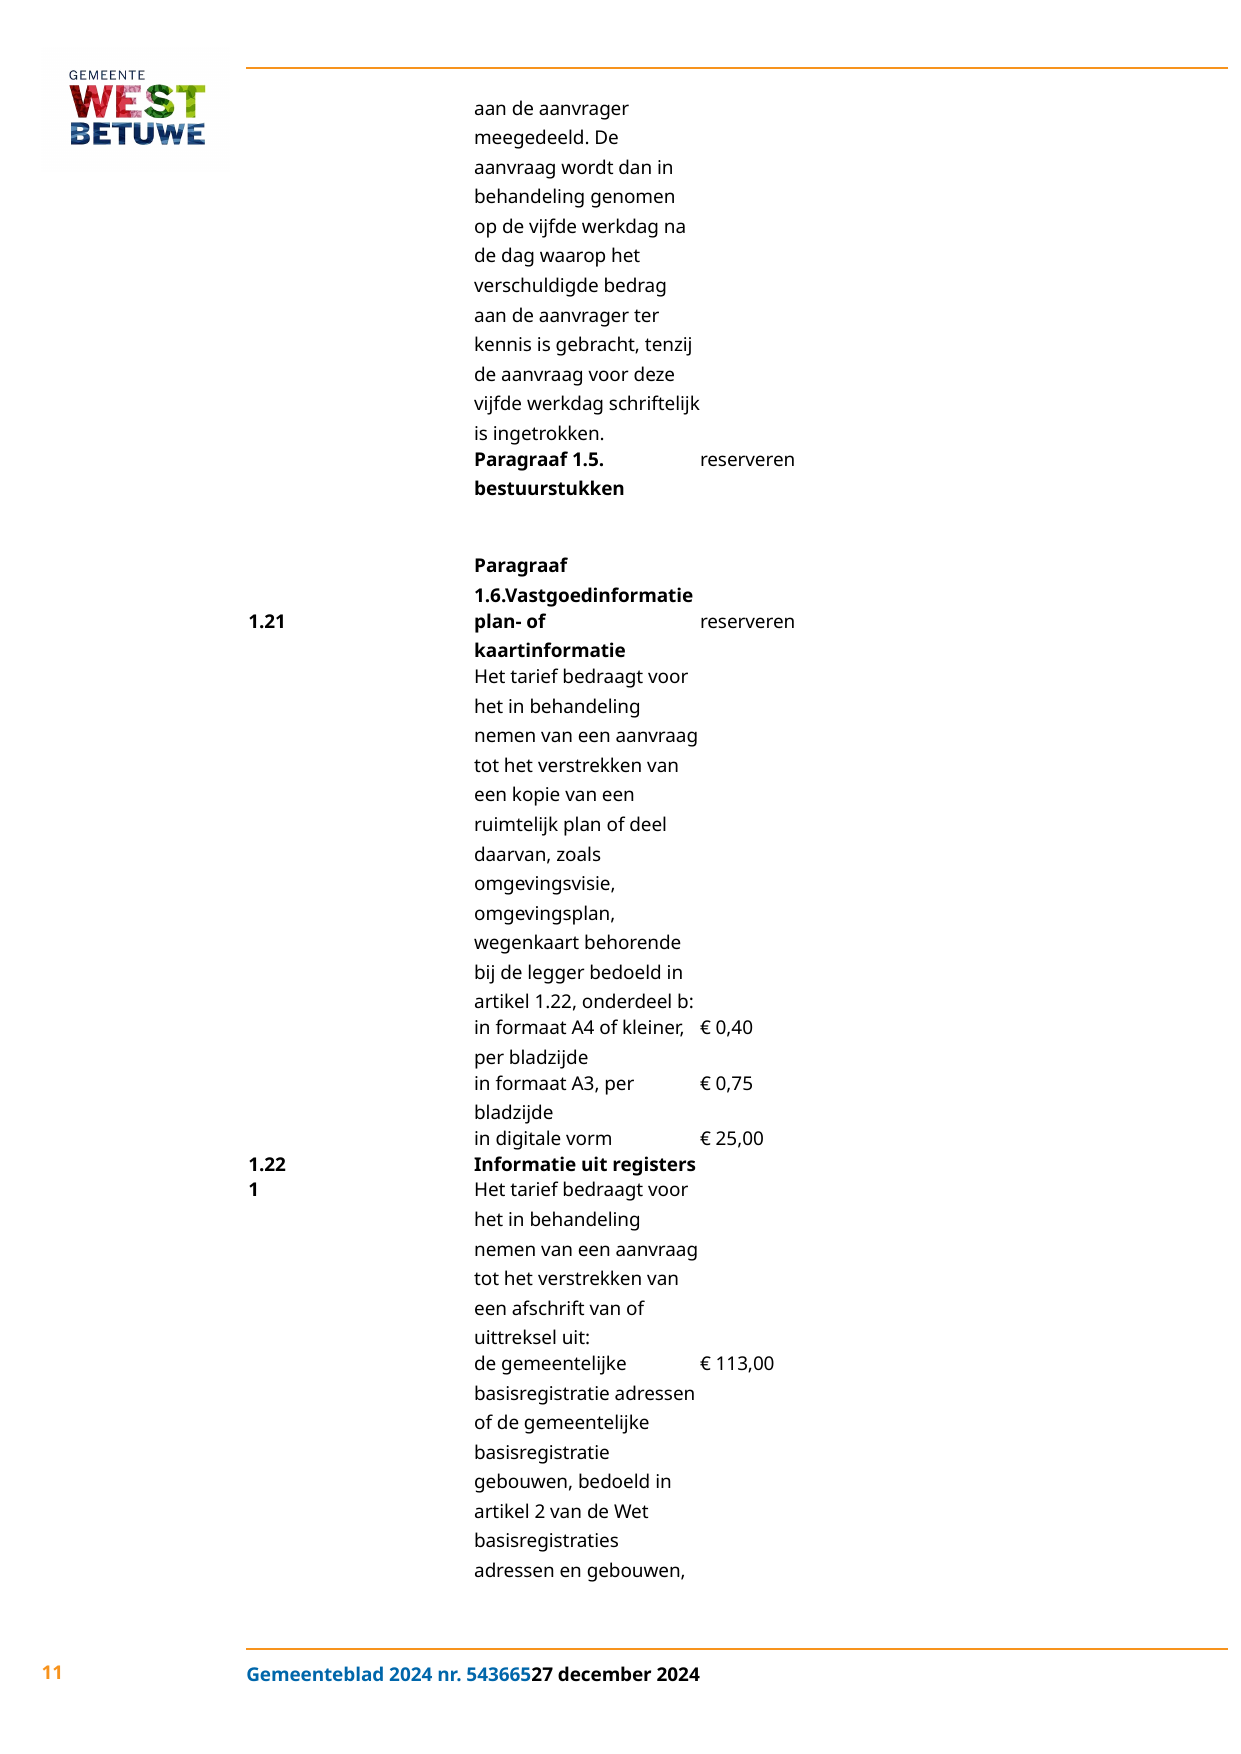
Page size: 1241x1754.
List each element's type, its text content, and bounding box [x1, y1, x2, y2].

table_cell [700, 1151, 1152, 1177]
table_cell Paragraaf 1.5. bestuurstukken [474, 446, 700, 501]
table_cell € 25,00 [700, 1125, 1152, 1151]
table_cell [248, 553, 474, 608]
table_cell [248, 1350, 474, 1583]
table_cell [700, 95, 1152, 446]
table_cell in digitale vorm [474, 1125, 700, 1151]
table_cell reserveren [700, 608, 1152, 663]
table_cell Paragraaf 1.6.Vastgoedinformatie [474, 553, 700, 608]
table_cell 1.22 [248, 1151, 474, 1177]
table_cell in formaat A3, per bladzijde [474, 1070, 700, 1125]
table_cell in formaat A4 of kleiner, per bladzijde [474, 1015, 700, 1070]
table_cell 1 [248, 1177, 474, 1350]
table_cell 1.21 [248, 608, 474, 663]
table_cell [474, 527, 700, 553]
table_cell [248, 446, 474, 501]
table_cell [248, 1015, 474, 1070]
table_cell [248, 663, 474, 1014]
table_cell plan- of kaartinformatie [474, 608, 700, 663]
table_cell de gemeentelijke basisregistratie adressen of de gemeentelijke basisregistratie gebouwen, bedoeld in artikel 2 van de Wet basisregistraties adressen en gebouwen, [474, 1350, 700, 1583]
table_cell aan de aanvrager meegedeeld. De aanvraag wordt dan in behandeling genomen op de vijfde werkdag na de dag waarop het verschuldigde bedrag aan de aanvrager ter kennis is gebracht, tenzij de aanvraag voor deze vijfde werkdag schriftelijk is ingetrokken. [474, 95, 700, 446]
table_cell [248, 527, 474, 553]
table_cell [700, 527, 1152, 553]
table_cell Het tarief bedraagt voor het in behandeling nemen van een aanvraag tot het verstrekken van een kopie van een ruimtelijk plan of deel daarvan, zoals omgevingsvisie, omgevingsplan, wegenkaart behorende bij de legger bedoeld in artikel 1.22, onderdeel b: [474, 663, 700, 1014]
table_cell Informatie uit registers [474, 1151, 700, 1177]
table_cell Het tarief bedraagt voor het in behandeling nemen van een aanvraag tot het verstrekken van een afschrift van of uittreksel uit: [474, 1177, 700, 1350]
table_cell [700, 1177, 1152, 1350]
table_cell [248, 95, 474, 446]
table_cell [700, 553, 1152, 608]
table_cell € 0,75 [700, 1070, 1152, 1125]
table_cell [700, 663, 1152, 1014]
table_cell [248, 1070, 474, 1125]
table_cell € 113,00 [700, 1350, 1152, 1583]
table_cell [474, 501, 700, 527]
table_cell [248, 501, 474, 527]
table_cell € 0,40 [700, 1015, 1152, 1070]
picture [41, 47, 231, 172]
table_cell [700, 501, 1152, 527]
table_cell reserveren [700, 446, 1152, 501]
table_cell [248, 1125, 474, 1151]
